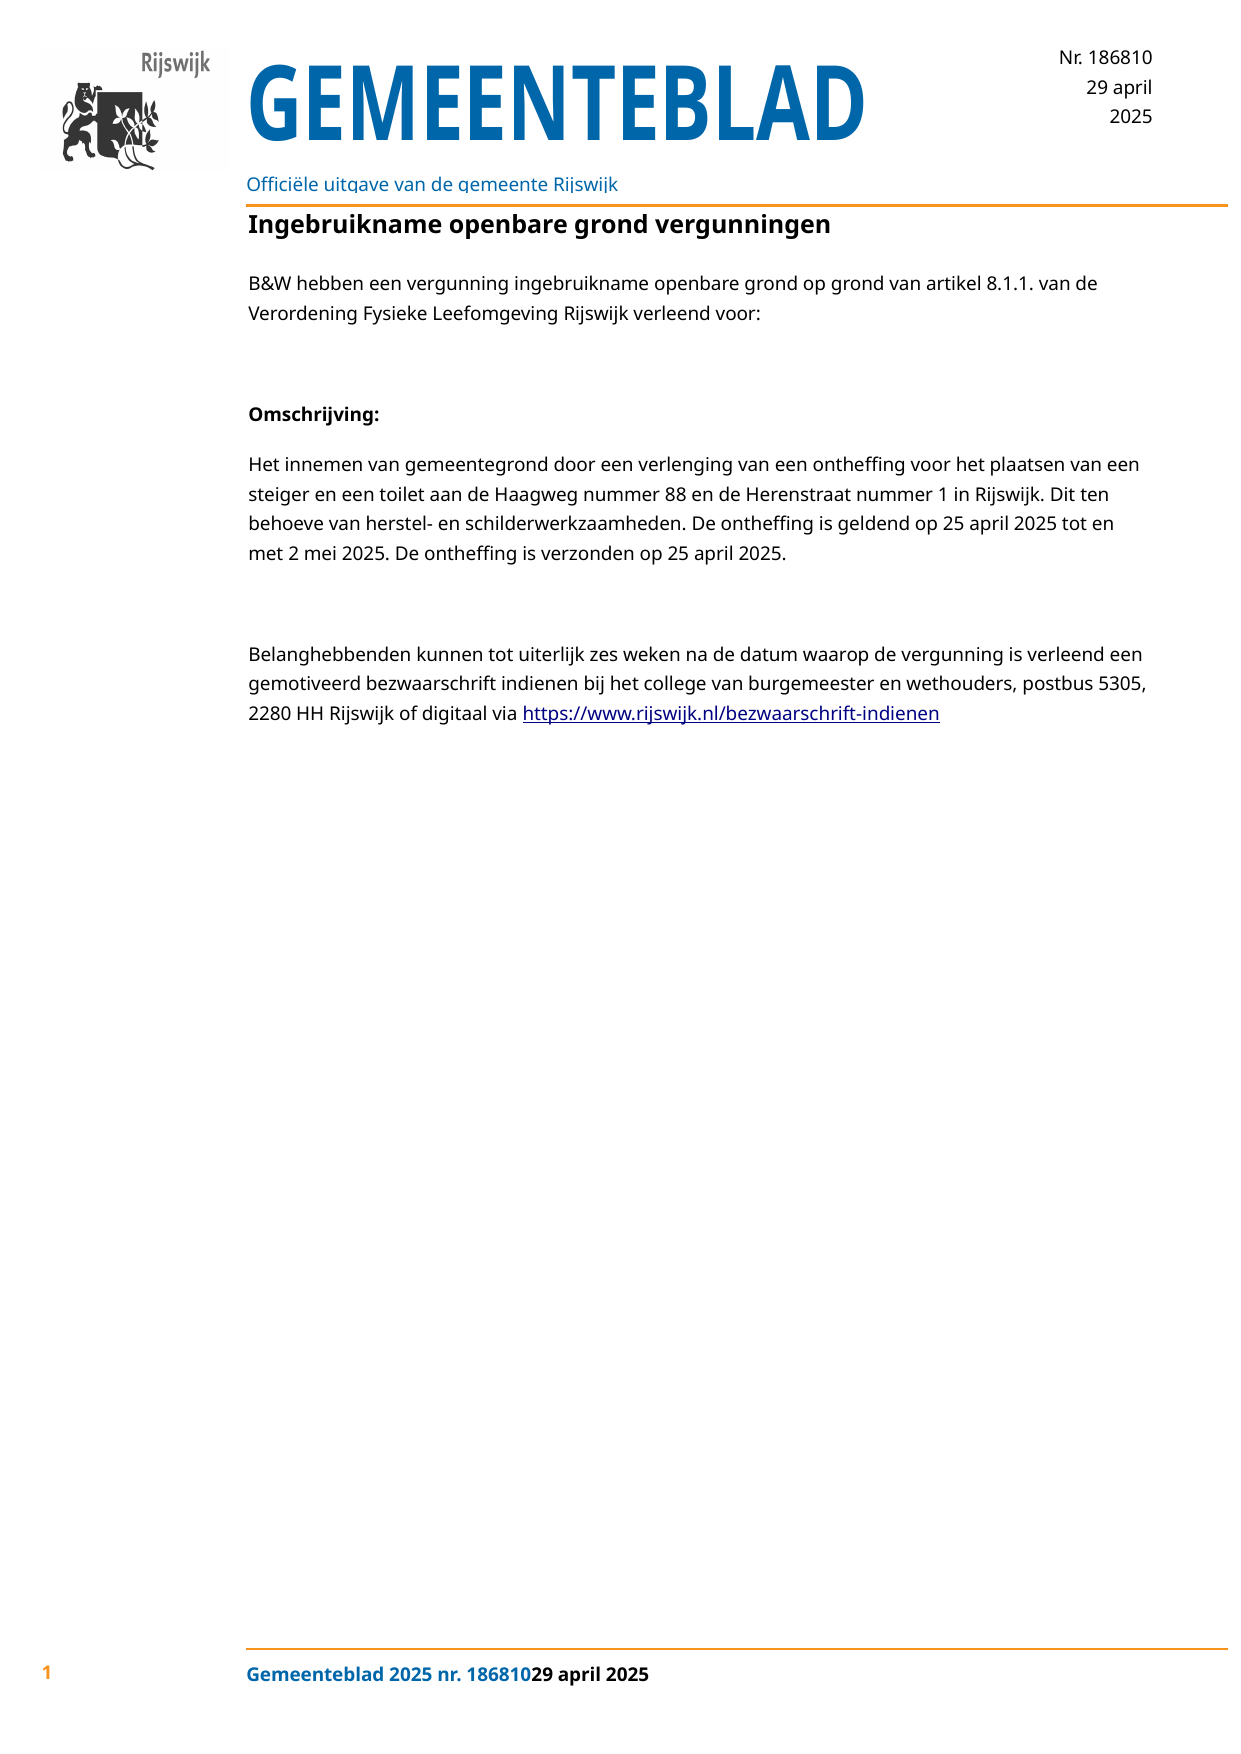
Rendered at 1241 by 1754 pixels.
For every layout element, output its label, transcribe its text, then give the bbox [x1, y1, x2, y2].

picture [41, 47, 231, 172]
text Het innemen van gemeentegrond door een verlenging van een ontheffing voor het plaatsen van een steiger en een toilet aan de Haagweg nummer 88 en de Herenstraat nummer 1 in Rijswijk. Dit ten behoeve van herstel- en schilderwerkzaamheden. De ontheffing is geldend op 25 april 2025 tot en met 2 mei 2025. De ontheffing is verzonden op 25 april 2025. [248, 451, 1152, 566]
text Omschrijving: [248, 401, 1152, 426]
text Ingebruikname openbare grond vergunningen [248, 207, 1152, 241]
text Belanghebbenden kunnen tot uiterlijk zes weken na de datum waarop de vergunning is verleend een gemotiveerd bezwaarschrift indienen bij het college van burgemeester en wethouders, postbus 5305, 2280 HH Rijswijk of digitaal via https://www.rijswijk.nl/bezwaarschrift-indienen [248, 641, 1152, 726]
text B&W hebben een vergunning ingebruikname openbare grond op grond van artikel 8.1.1. van de Verordening Fysieke Leefomgeving Rijswijk verleend voor: [248, 270, 1152, 326]
